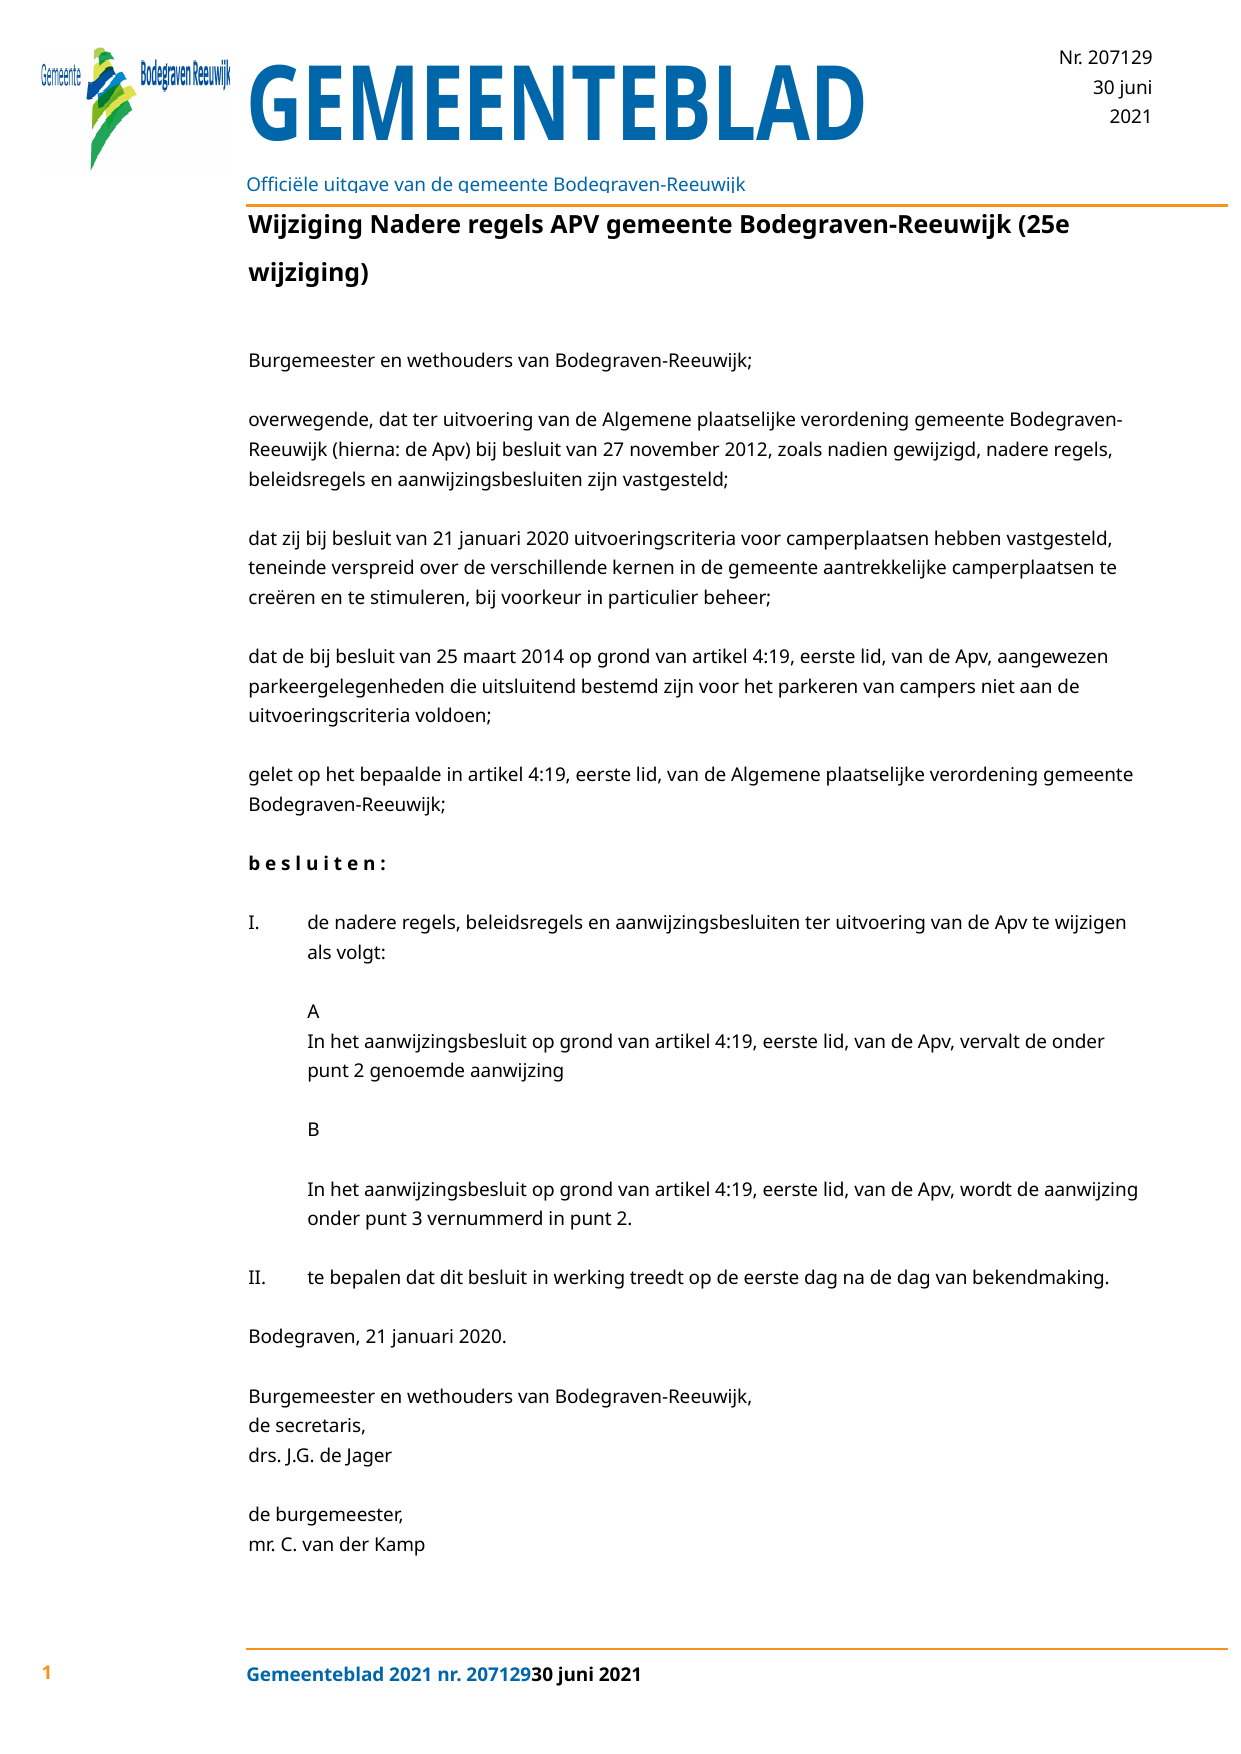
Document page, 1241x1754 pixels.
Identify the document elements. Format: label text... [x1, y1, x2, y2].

text overwegende, dat ter uitvoering van de Algemene plaatselijke verordening gemeente Bodegraven-Reeuwijk (hierna: de Apv) bij besluit van 27 november 2012, zoals nadien gewijzigd, nadere regels, beleidsregels en aanwijzingsbesluiten zijn vastgesteld; [248, 407, 1152, 492]
list de nadere regels, beleidsregels en aanwijzingsbesluiten ter uitvoering van de Apv te wijzigen als volgt: [248, 909, 1152, 965]
list In het aanwijzingsbesluit op grond van artikel 4:19, eerste lid, van de Apv, vervalt de onder punt 2 genoemde aanwijzing [248, 1028, 1152, 1083]
text Wijziging Nadere regels APV gemeente Bodegraven-Reeuwijk (25e wijziging) [248, 207, 1152, 288]
text mr. C. van der Kamp [248, 1531, 1152, 1557]
text drs. J.G. de Jager [248, 1442, 1152, 1468]
text dat zij bij besluit van 21 januari 2020 uitvoeringscriteria voor camperplaatsen hebben vastgesteld, teneinde verspreid over de verschillende kernen in de gemeente aantrekkelijke camperplaatsen te creëren en te stimuleren, bij voorkeur in particulier beheer; [248, 525, 1152, 610]
text Burgemeester en wethouders van Bodegraven-Reeuwijk, [248, 1383, 1152, 1409]
text dat de bij besluit van 25 maart 2014 op grond van artikel 4:19, eerste lid, van de Apv, aangewezen parkeergelegenheden die uitsluitend bestemd zijn voor het parkeren van campers niet aan de uitvoeringscriteria voldoen; [248, 643, 1152, 728]
text Bodegraven, 21 januari 2020. [248, 1324, 1152, 1349]
list In het aanwijzingsbesluit op grond van artikel 4:19, eerste lid, van de Apv, wordt de aanwijzing onder punt 3 vernummerd in punt 2. [248, 1176, 1152, 1231]
list te bepalen dat dit besluit in werking treedt op de eerste dag na de dag van bekendmaking. [248, 1264, 1152, 1290]
picture [41, 47, 231, 172]
text de burgemeester, [248, 1501, 1152, 1527]
text gelet op het bepaalde in artikel 4:19, eerste lid, van de Algemene plaatselijke verordening gemeente Bodegraven-Reeuwijk; [248, 762, 1152, 817]
text Burgemeester en wethouders van Bodegraven-Reeuwijk; [248, 347, 1152, 373]
list A [248, 998, 1152, 1024]
text de secretaris, [248, 1412, 1152, 1438]
text b e s l u i t e n : [248, 850, 1152, 876]
list B [248, 1117, 1152, 1142]
